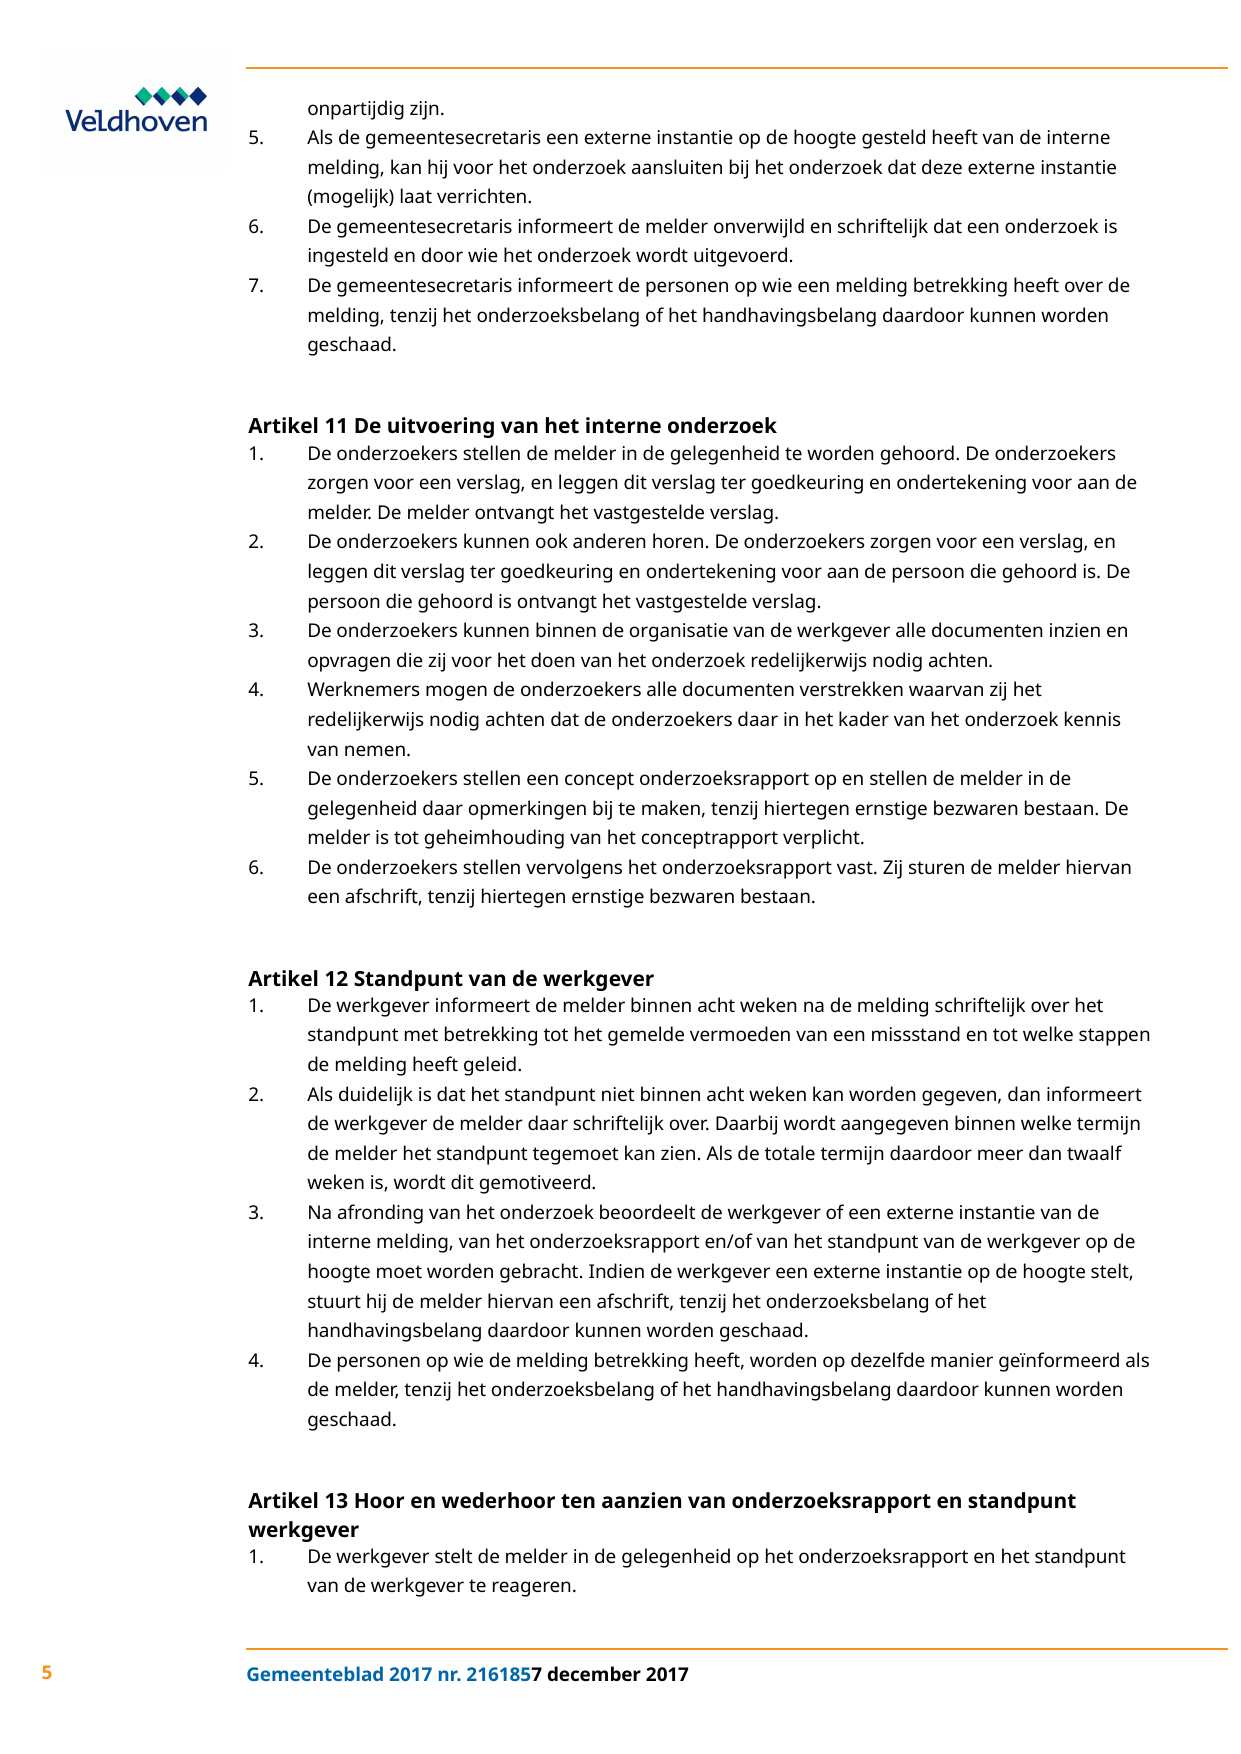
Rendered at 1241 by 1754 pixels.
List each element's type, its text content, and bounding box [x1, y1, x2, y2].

list De werkgever informeert de melder binnen acht weken na de melding schriftelijk over het standpunt met betrekking tot het gemelde vermoeden van een missstand en tot welke stappen de melding heeft geleid. [248, 992, 1152, 1077]
list De onderzoekers kunnen binnen de organisatie van de werkgever alle documenten inzien en opvragen die zij voor het doen van het onderzoek redelijkerwijs nodig achten. [248, 617, 1152, 673]
list De onderzoekers stellen een concept onderzoeksrapport op en stellen de melder in de gelegenheid daar opmerkingen bij te maken, tenzij hiertegen ernstige bezwaren bestaan. De melder is tot geheimhouding van het conceptrapport verplicht. [248, 765, 1152, 850]
list Als de gemeentesecretaris een externe instantie op de hoogte gesteld heeft van de interne melding, kan hij voor het onderzoek aansluiten bij het onderzoek dat deze externe instantie (mogelijk) laat verrichten. [248, 124, 1152, 209]
text Artikel 12 Standpunt van de werkgever [248, 964, 1152, 992]
list Als duidelijk is dat het standpunt niet binnen acht weken kan worden gegeven, dan informeert de werkgever de melder daar schriftelijk over. Daarbij wordt aangegeven binnen welke termijn de melder het standpunt tegemoet kan zien. Als de totale termijn daardoor meer dan twaalf weken is, wordt dit gemotiveerd. [248, 1081, 1152, 1195]
list De werkgever stelt de melder in de gelegenheid op het onderzoeksrapport en het standpunt van de werkgever te reageren. [248, 1543, 1152, 1598]
list De onderzoekers kunnen ook anderen horen. De onderzoekers zorgen voor een verslag, en leggen dit verslag ter goedkeuring en ondertekening voor aan de persoon die gehoord is. De persoon die gehoord is ontvangt het vastgestelde verslag. [248, 529, 1152, 613]
picture [41, 47, 231, 172]
list De onderzoekers stellen de melder in de gelegenheid te worden gehoord. De onderzoekers zorgen voor een verslag, en leggen dit verslag ter goedkeuring en ondertekening voor aan de melder. De melder ontvangt het vastgestelde verslag. [248, 440, 1152, 525]
list onpartijdig zijn. [248, 95, 1152, 121]
text Artikel 13 Hoor en wederhoor ten aanzien van onderzoeksrapport en standpunt werkgever [248, 1486, 1152, 1543]
list Na afronding van het onderzoek beoordeelt de werkgever of een externe instantie van de interne melding, van het onderzoeksrapport en/of van het standpunt van de werkgever op de hoogte moet worden gebracht. Indien de werkgever een externe instantie op de hoogte stelt, stuurt hij de melder hiervan een afschrift, tenzij het onderzoeksbelang of het handhavingsbelang daardoor kunnen worden geschaad. [248, 1199, 1152, 1343]
list De gemeentesecretaris informeert de melder onverwijld en schriftelijk dat een onderzoek is ingesteld en door wie het onderzoek wordt uitgevoerd. [248, 213, 1152, 268]
list De gemeentesecretaris informeert de personen op wie een melding betrekking heeft over de melding, tenzij het onderzoeksbelang of het handhavingsbelang daardoor kunnen worden geschaad. [248, 272, 1152, 357]
list Werknemers mogen de onderzoekers alle documenten verstrekken waarvan zij het redelijkerwijs nodig achten dat de onderzoekers daar in het kader van het onderzoek kennis van nemen. [248, 677, 1152, 761]
list De personen op wie de melding betrekking heeft, worden op dezelfde manier geïnformeerd als de melder, tenzij het onderzoeksbelang of het handhavingsbelang daardoor kunnen worden geschaad. [248, 1347, 1152, 1432]
text Artikel 11 De uitvoering van het interne onderzoek [248, 411, 1152, 440]
list De onderzoekers stellen vervolgens het onderzoeksrapport vast. Zij sturen de melder hiervan een afschrift, tenzij hiertegen ernstige bezwaren bestaan. [248, 854, 1152, 909]
